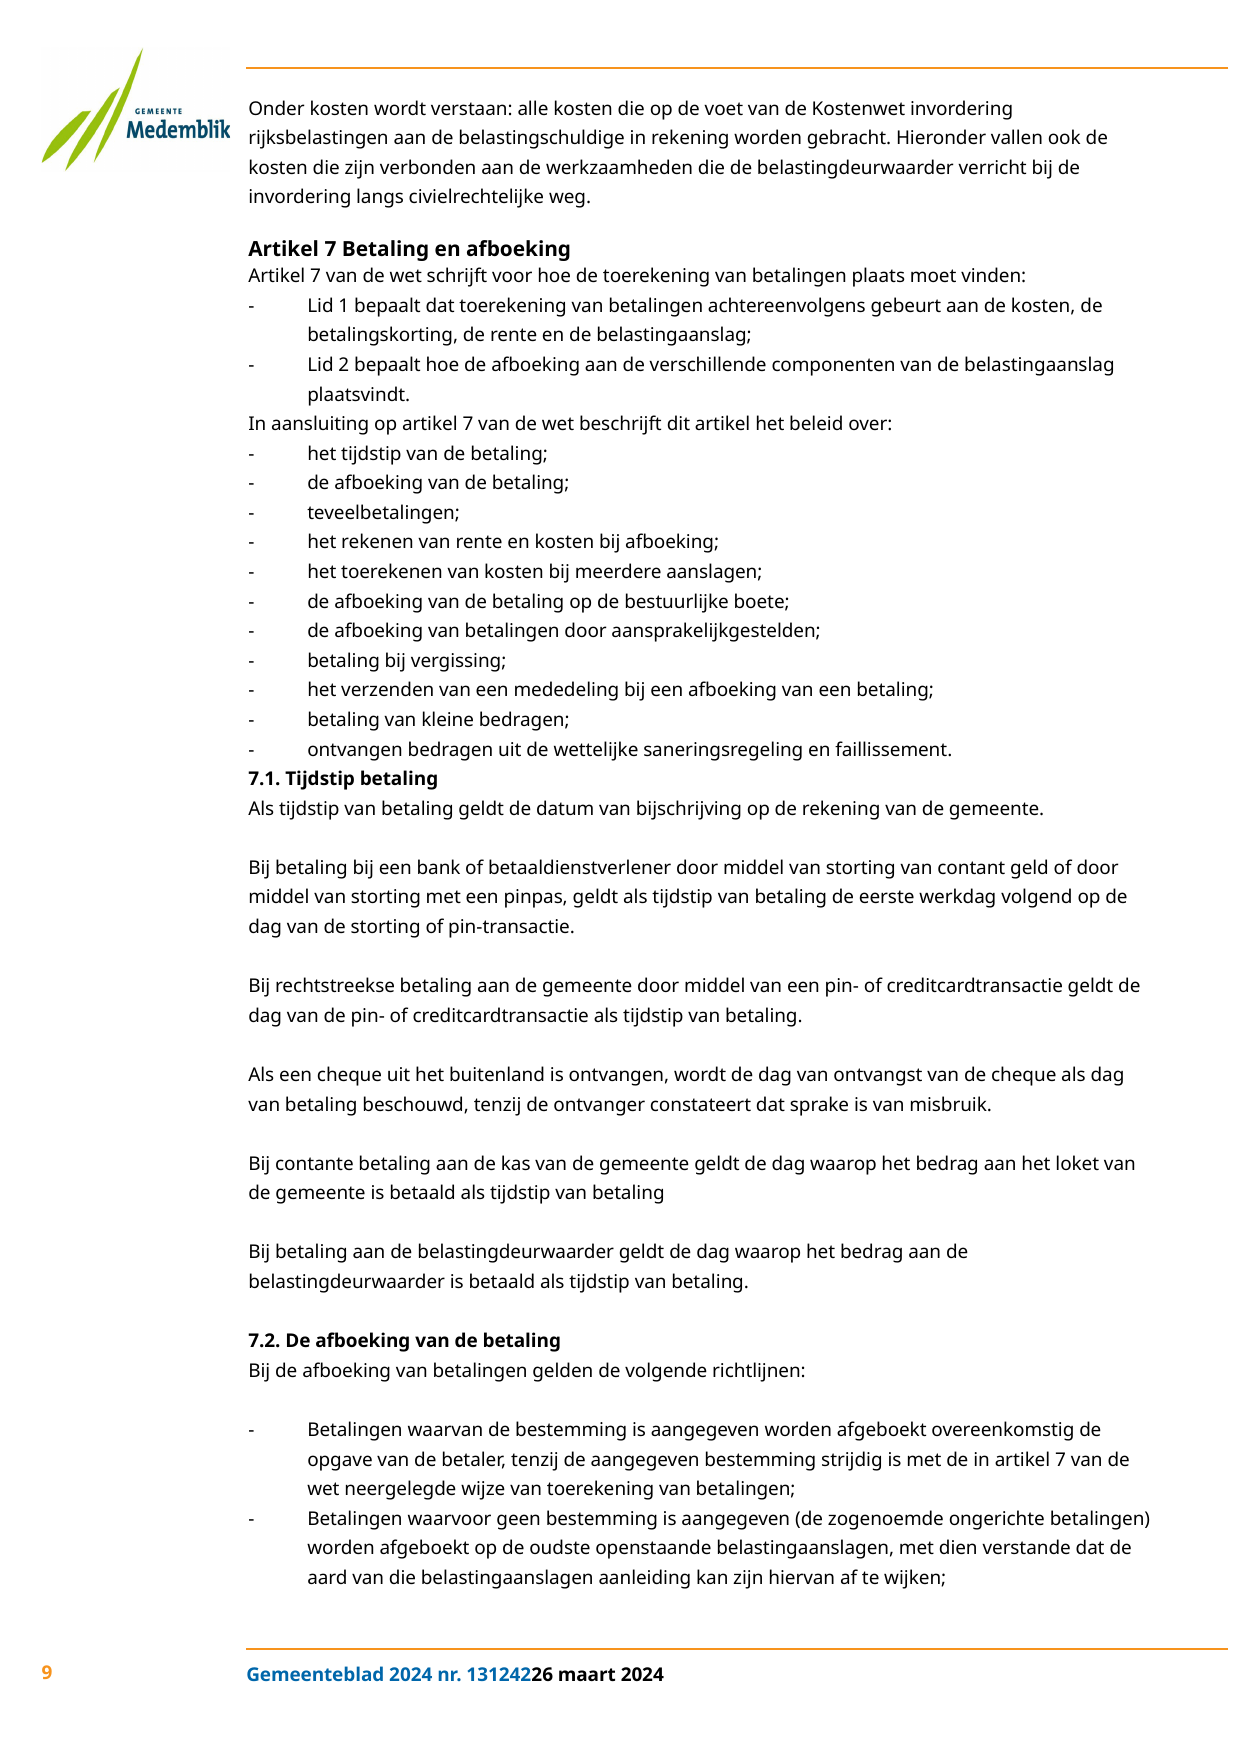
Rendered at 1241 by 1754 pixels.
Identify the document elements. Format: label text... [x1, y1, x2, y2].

list het verzenden van een mededeling bij een afboeking van een betaling; [248, 677, 1152, 702]
list Betalingen waarvan de bestemming is aangegeven worden afgeboekt overeenkomstig de opgave van de betaler, tenzij de aangegeven bestemming strijdig is met de in artikel 7 van de wet neergelegde wijze van toerekening van betalingen; [248, 1416, 1152, 1501]
list de afboeking van betalingen door aansprakelijkgestelden; [248, 617, 1152, 643]
list betaling van kleine bedragen; [248, 706, 1152, 732]
text In aansluiting op artikel 7 van de wet beschrijft dit artikel het beleid over: [248, 410, 1152, 436]
text Onder kosten wordt verstaan: alle kosten die op de voet van de Kostenwet invordering rijksbelastingen aan de belastingschuldige in rekening worden gebracht. Hieronder vallen ook de kosten die zijn verbonden aan de werkzaamheden die de belastingdeurwaarder verricht bij de invordering langs civielrechtelijke weg. [248, 95, 1152, 209]
list het toerekenen van kosten bij meerdere aanslagen; [248, 558, 1152, 584]
list Lid 1 bepaalt dat toerekening van betalingen achtereenvolgens gebeurt aan de kosten, de betalingskorting, de rente en de belastingaanslag; [248, 292, 1152, 347]
picture [41, 47, 231, 172]
list teveelbetalingen; [248, 499, 1152, 525]
list Lid 2 bepaalt hoe de afboeking aan de verschillende componenten van de belastingaanslag plaatsvindt. [248, 351, 1152, 406]
text Bij betaling bij een bank of betaaldienstverlener door middel van storting van contant geld of door middel van storting met een pinpas, geldt als tijdstip van betaling de eerste werkdag volgend op de dag van de storting of pin-transactie. [248, 854, 1152, 939]
list Betalingen waarvoor geen bestemming is aangegeven (de zogenoemde ongerichte betalingen) worden afgeboekt op de oudste openstaande belastingaanslagen, met dien verstande dat de aard van die belastingaanslagen aanleiding kan zijn hiervan af te wijken; [248, 1505, 1152, 1590]
list het tijdstip van de betaling; [248, 440, 1152, 466]
text Bij betaling aan de belastingdeurwaarder geldt de dag waarop het bedrag aan de belastingdeurwaarder is betaald als tijdstip van betaling. [248, 1239, 1152, 1294]
text 7.2. De afboeking van de betaling [248, 1327, 1152, 1353]
text 7.1. Tijdstip betaling [248, 765, 1152, 791]
text Als tijdstip van betaling geldt de datum van bijschrijving op de rekening van de gemeente. [248, 795, 1152, 821]
text Bij rechtstreekse betaling aan de gemeente door middel van een pin- of creditcardtransactie geldt de dag van de pin- of creditcardtransactie als tijdstip van betaling. [248, 972, 1152, 1028]
list ontvangen bedragen uit de wettelijke saneringsregeling en faillissement. [248, 736, 1152, 761]
text Bij contante betaling aan de kas van de gemeente geldt de dag waarop het bedrag aan het loket van de gemeente is betaald als tijdstip van betaling [248, 1150, 1152, 1205]
list de afboeking van de betaling; [248, 469, 1152, 495]
text Artikel 7 Betaling en afboeking [248, 234, 1152, 262]
text Als een cheque uit het buitenland is ontvangen, wordt de dag van ontvangst van de cheque als dag van betaling beschouwd, tenzij de ontvanger constateert dat sprake is van misbruik. [248, 1061, 1152, 1116]
text Artikel 7 van de wet schrijft voor hoe de toerekening van betalingen plaats moet vinden: [248, 262, 1152, 288]
list het rekenen van rente en kosten bij afboeking; [248, 529, 1152, 554]
list betaling bij vergissing; [248, 647, 1152, 673]
text Bij de afboeking van betalingen gelden de volgende richtlijnen: [248, 1357, 1152, 1383]
list de afboeking van de betaling op de bestuurlijke boete; [248, 588, 1152, 613]
